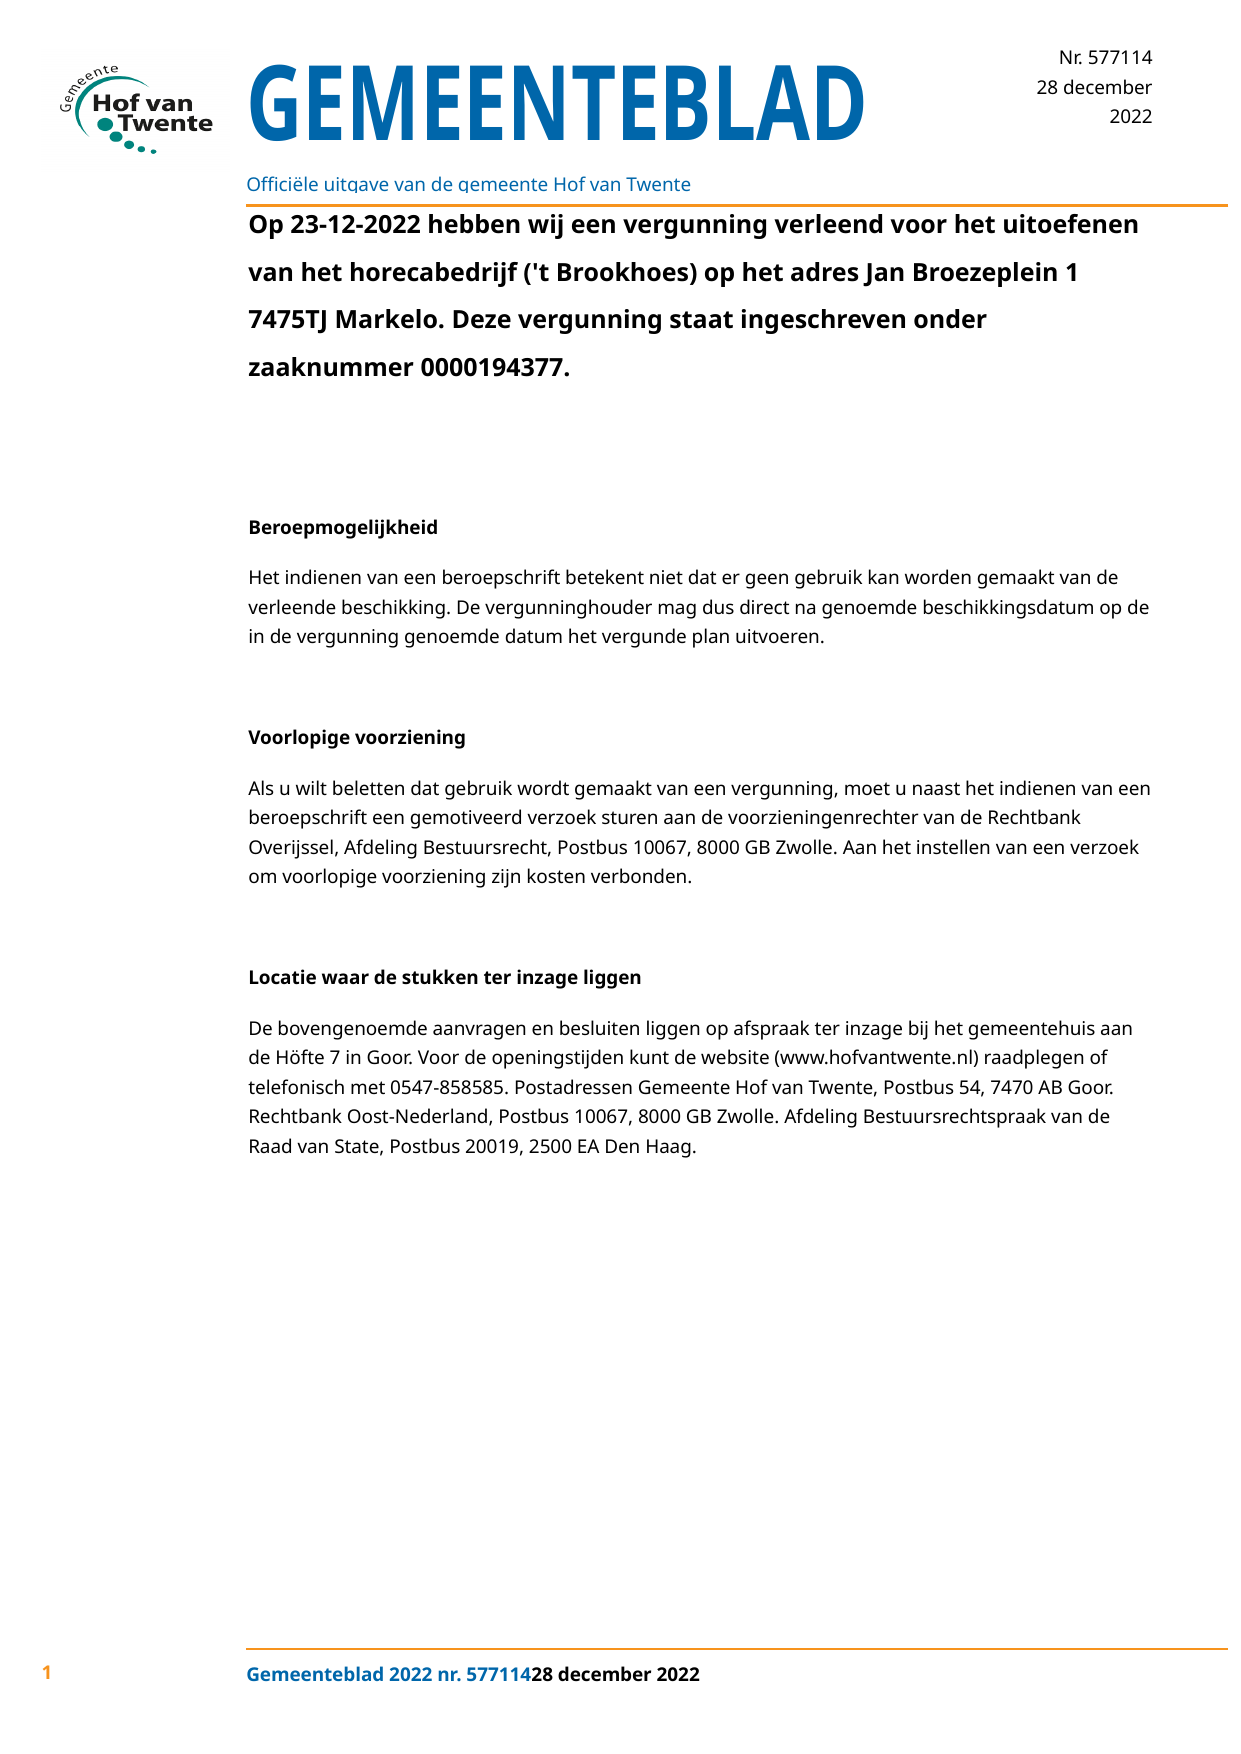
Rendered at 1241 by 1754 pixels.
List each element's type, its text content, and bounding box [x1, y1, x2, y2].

text De bovengenoemde aanvragen en besluiten liggen op afspraak ter inzage bij het gemeentehuis aan de Höfte 7 in Goor. Voor de openingstijden kunt de website (www.hofvantwente.nl) raadplegen of telefonisch met 0547-858585. Postadressen Gemeente Hof van Twente, Postbus 54, 7470 AB Goor. Rechtbank Oost-Nederland, Postbus 10067, 8000 GB Zwolle. Afdeling Bestuursrechtspraak van de Raad van State, Postbus 20019, 2500 EA Den Haag. [248, 1015, 1152, 1159]
text Voorlopige voorziening [248, 724, 1152, 750]
picture [41, 47, 231, 172]
text Het indienen van een beroepschrift betekent niet dat er geen gebruik kan worden gemaakt van de verleende beschikking. De vergunninghouder mag dus direct na genoemde beschikkingsdatum op de in de vergunning genoemde datum het vergunde plan uitvoeren. [248, 564, 1152, 649]
text Op 23-12-2022 hebben wij een vergunning verleend voor het uitoefenen van het horecabedrijf ('t Brookhoes) op het adres Jan Broezeplein 1 7475TJ Markelo. Deze vergunning staat ingeschreven onder zaaknummer 0000194377. [248, 207, 1152, 384]
text Beroepmogelijkheid [248, 514, 1152, 540]
text Locatie waar de stukken ter inzage liggen [248, 964, 1152, 990]
text Als u wilt beletten dat gebruik wordt gemaakt van een vergunning, moet u naast het indienen van een beroepschrift een gemotiveerd verzoek sturen aan de voorzieningenrechter van de Rechtbank Overijssel, Afdeling Bestuursrecht, Postbus 10067, 8000 GB Zwolle. Aan het instellen van een verzoek om voorlopige voorziening zijn kosten verbonden. [248, 775, 1152, 889]
